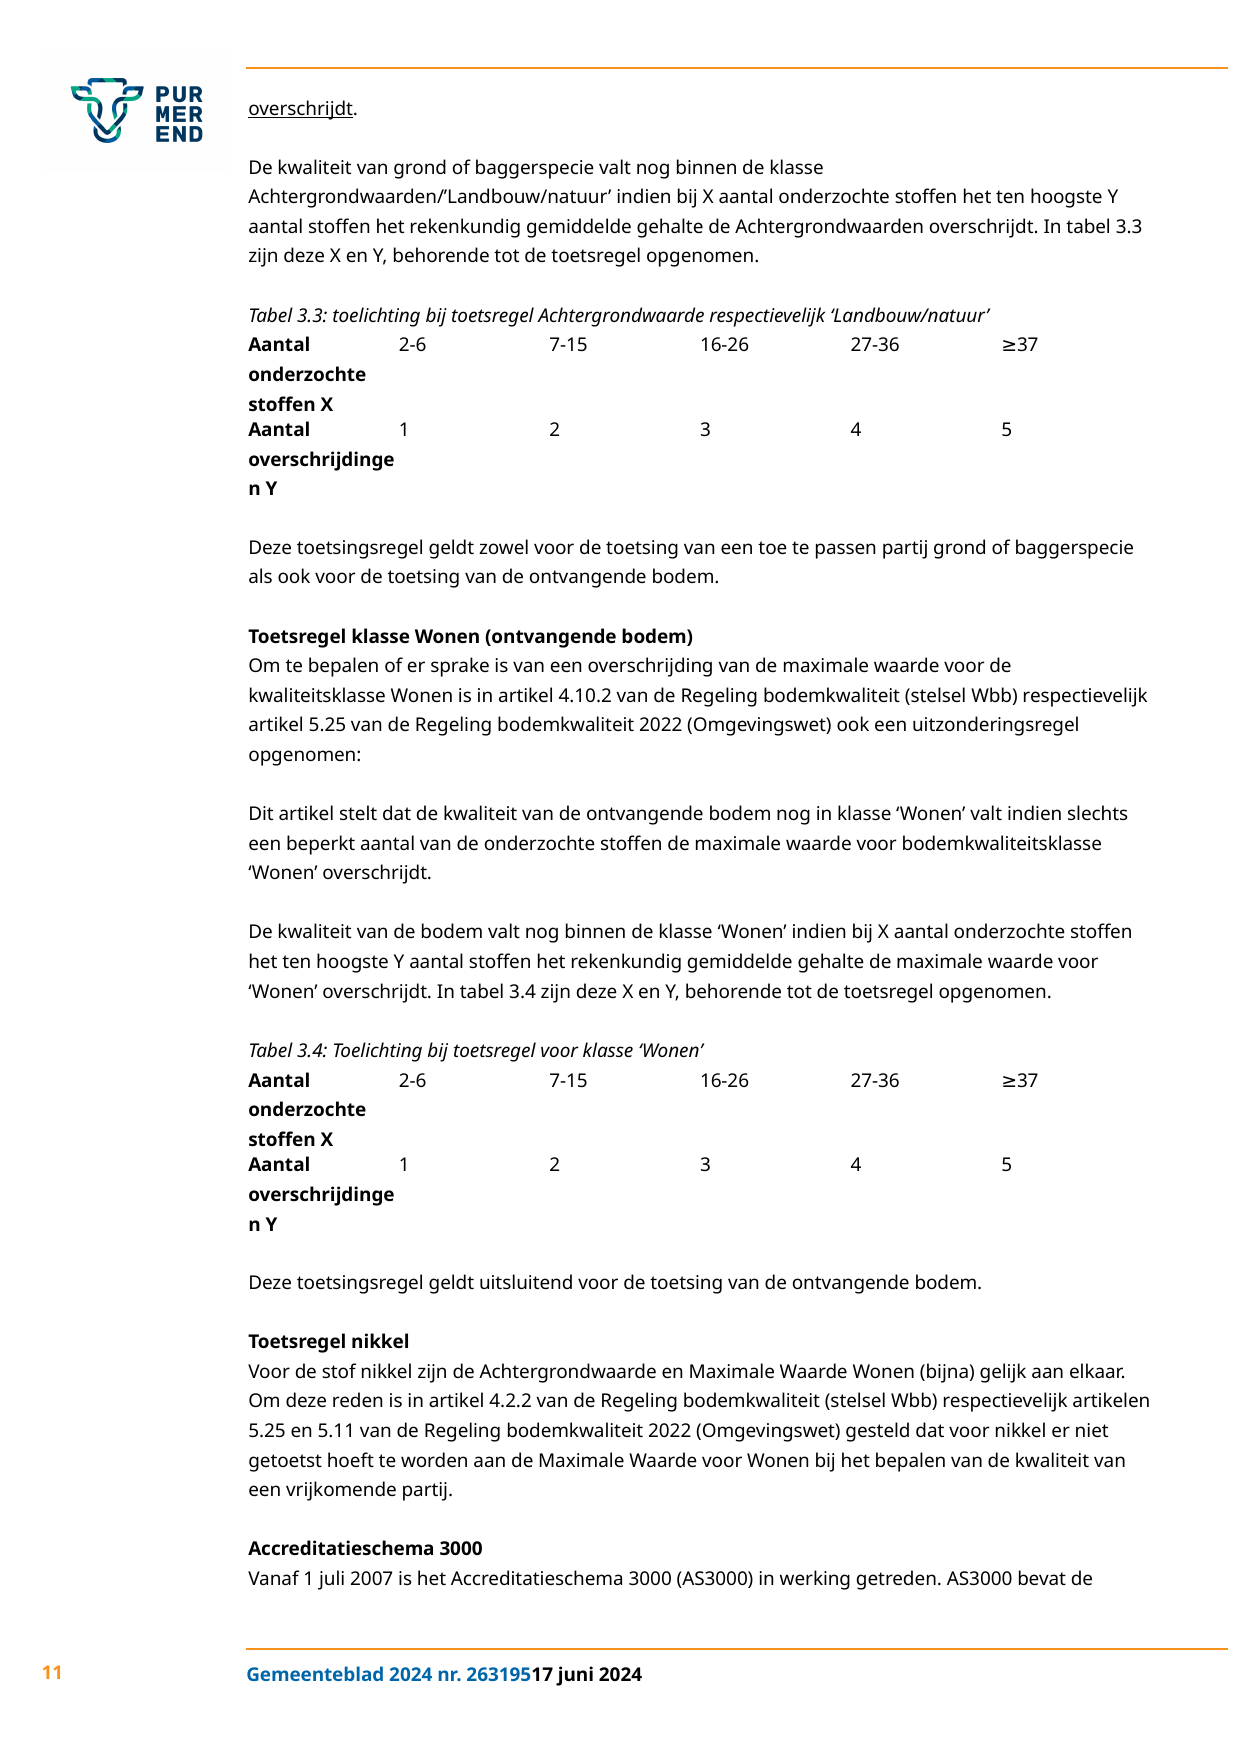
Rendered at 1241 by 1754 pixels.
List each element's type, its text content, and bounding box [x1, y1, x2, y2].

text Vanaf 1 juli 2007 is het Accreditatieschema 3000 (AS3000) in werking getreden. AS3000 bevat de [248, 1565, 1152, 1591]
text Om te bepalen of er sprake is van een overschrijding van de maximale waarde voor de kwaliteitsklasse Wonen is in artikel 4.10.2 van de Regeling bodemkwaliteit (stelsel Wbb) respectievelijk artikel 5.25 van de Regeling bodemkwaliteit 2022 (Omgevingswet) ook een uitzonderingsregel opgenomen: [248, 652, 1152, 767]
text Toetsregel klasse Wonen (ontvangende bodem) [248, 623, 1152, 649]
text Accreditatieschema 3000 [248, 1536, 1152, 1561]
table_cell 4 [850, 416, 1001, 501]
table_header 27-36 [850, 1067, 1001, 1152]
table_cell 3 [700, 1152, 850, 1237]
picture [41, 47, 231, 172]
table_header 16-26 [700, 332, 850, 416]
text Voor de stof nikkel zijn de Achtergrondwaarde en Maximale Waarde Wonen (bijna) gelijk aan elkaar. Om deze reden is in artikel 4.2.2 van de Regeling bodemkwaliteit (stelsel Wbb) respectievelijk artikelen 5.25 en 5.11 van de Regeling bodemkwaliteit 2022 (Omgevingswet) gesteld dat voor nikkel er niet getoetst hoeft te worden aan de Maximale Waarde voor Wonen bij het bepalen van de kwaliteit van een vrijkomende partij. [248, 1358, 1152, 1502]
table_header ≥37 [1001, 332, 1152, 416]
table_cell Aantal overschrijdingen Y [248, 416, 398, 501]
table_header Aantal onderzochte stoffen X [248, 332, 398, 416]
table_cell 4 [850, 1152, 1001, 1237]
text De kwaliteit van grond of baggerspecie valt nog binnen de klasse Achtergrondwaarden/’Landbouw/natuur’ indien bij X aantal onderzochte stoffen het ten hoogste Y aantal stoffen het rekenkundig gemiddelde gehalte de Achtergrondwaarden overschrijdt. In tabel 3.3 zijn deze X en Y, behorende tot de toetsregel opgenomen. [248, 154, 1152, 268]
table_header 2-6 [399, 332, 549, 416]
table_header 2-6 [399, 1067, 549, 1152]
text Tabel 3.3: toelichting bij toetsregel Achtergrondwaarde respectievelijk ‘Landbouw/natuur’ [248, 302, 1152, 328]
text Deze toetsingsregel geldt zowel voor de toetsing van een toe te passen partij grond of baggerspecie als ook voor de toetsing van de ontvangende bodem. [248, 534, 1152, 589]
table_header 27-36 [850, 332, 1001, 416]
table_cell 1 [399, 416, 549, 501]
table_header 7-15 [549, 332, 700, 416]
text Toetsregel nikkel [248, 1328, 1152, 1354]
table_cell 5 [1001, 416, 1152, 501]
table_cell 2 [549, 1152, 700, 1237]
text Dit artikel stelt dat de kwaliteit van de ontvangende bodem nog in klasse ‘Wonen’ valt indien slechts een beperkt aantal van de onderzochte stoffen de maximale waarde voor bodemkwaliteitsklasse ‘Wonen’ overschrijdt. [248, 800, 1152, 885]
text Tabel 3.4: Toelichting bij toetsregel voor klasse ‘Wonen’ [248, 1037, 1152, 1063]
table_header 7-15 [549, 1067, 700, 1152]
table_cell 5 [1001, 1152, 1152, 1237]
table_cell 2 [549, 416, 700, 501]
table_cell 1 [399, 1152, 549, 1237]
text overschrijdt. [248, 95, 1152, 121]
text De kwaliteit van de bodem valt nog binnen de klasse ‘Wonen’ indien bij X aantal onderzochte stoffen het ten hoogste Y aantal stoffen het rekenkundig gemiddelde gehalte de maximale waarde voor ‘Wonen’ overschrijdt. In tabel 3.4 zijn deze X en Y, behorende tot de toetsregel opgenomen. [248, 919, 1152, 1004]
table_header Aantal onderzochte stoffen X [248, 1067, 398, 1152]
table_header 16-26 [700, 1067, 850, 1152]
text Deze toetsingsregel geldt uitsluitend voor de toetsing van de ontvangende bodem. [248, 1269, 1152, 1295]
table_header ≥37 [1001, 1067, 1152, 1152]
table_cell Aantal overschrijdingen Y [248, 1152, 398, 1237]
table_cell 3 [700, 416, 850, 501]
